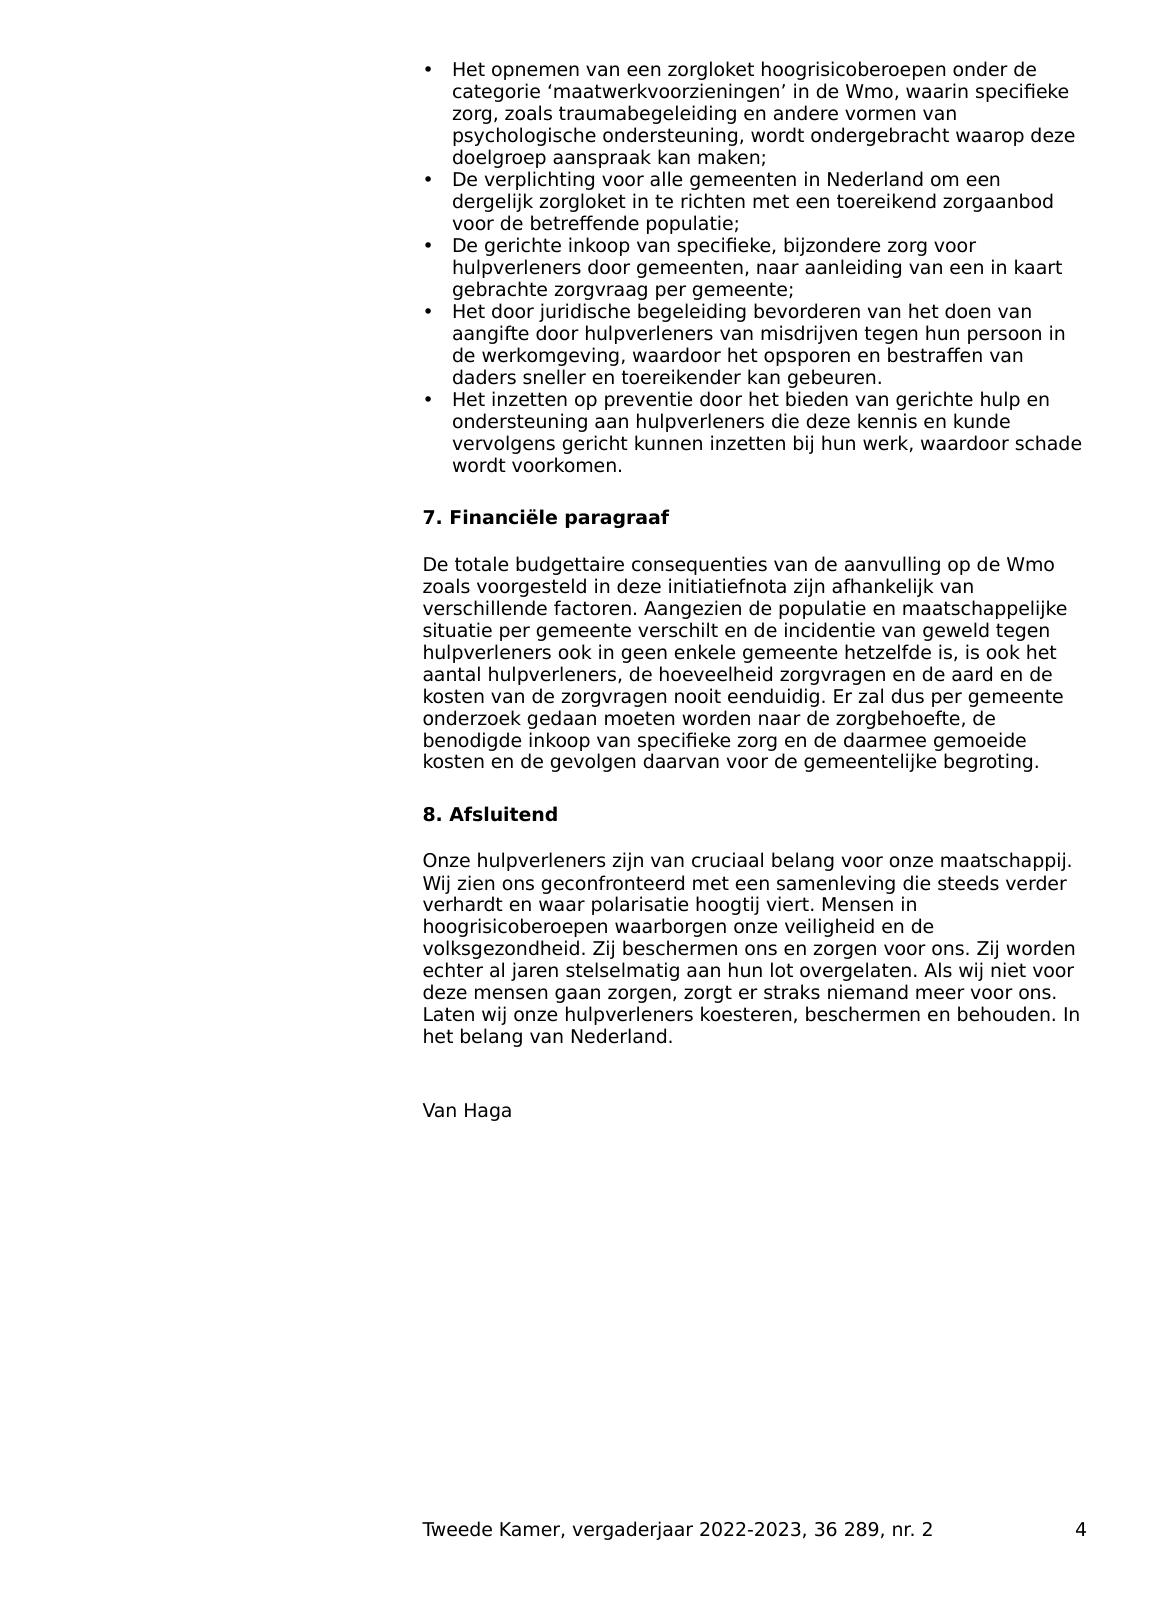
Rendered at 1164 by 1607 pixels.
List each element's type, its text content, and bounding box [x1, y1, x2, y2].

subtitle 7. Financiële paragraaf [422, 507, 1087, 529]
text • Het opnemen van een zorgloket hoogrisicoberoepen onder de categorie ‘maatwerkvoorzieningen’ in de Wmo, waarin specifieke zorg, zoals traumabegeleiding en andere vormen van psychologische ondersteuning, wordt ondergebracht waarop deze doelgroep aanspraak kan maken; [422, 59, 1087, 169]
text Onze hulpverleners zijn van cruciaal belang voor onze maatschappij. Wij zien ons geconfronteerd met een samenleving die steeds verder verhardt en waar polarisatie hoogtij viert. Mensen in hoogrisicoberoepen waarborgen onze veiligheid en de volksgezondheid. Zij beschermen ons en zorgen voor ons. Zij worden echter al jaren stelselmatig aan hun lot overgelaten. Als wij niet voor deze mensen gaan zorgen, zorgt er straks niemand meer voor ons. Laten wij onze hulpverleners koesteren, beschermen en behouden. In het belang van Nederland. [422, 850, 1087, 1048]
text • De gerichte inkoop van specifieke, bijzondere zorg voor hulpverleners door gemeenten, naar aanleiding van een in kaart gebrachte zorgvraag per gemeente; [422, 235, 1087, 301]
text • Het door juridische begeleiding bevorderen van het doen van aangifte door hulpverleners van misdrijven tegen hun persoon in de werkomgeving, waardoor het opsporen en bestraffen van daders sneller en toereikender kan gebeuren. [422, 301, 1087, 389]
subtitle 8. Afsluitend [422, 803, 1087, 825]
text Van Haga [422, 1078, 1087, 1122]
text De totale budgettaire consequenties van de aanvulling op de Wmo zoals voorgesteld in deze initiatiefnota zijn afhankelijk van verschillende factoren. Aangezien de populatie en maatschappelijke situatie per gemeente verschilt en de incidentie van geweld tegen hulpverleners ook in geen enkele gemeente hetzelfde is, is ook het aantal hulpverleners, de hoeveelheid zorgvragen en de aard en de kosten van de zorgvragen nooit eenduidig. Er zal dus per gemeente onderzoek gedaan moeten worden naar de zorgbehoefte, de benodigde inkoop van specifieke zorg en de daarmee gemoeide kosten en de gevolgen daarvan voor de gemeentelijke begroting. [422, 554, 1087, 773]
text • De verplichting voor alle gemeenten in Nederland om een dergelijk zorgloket in te richten met een toereikend zorgaanbod voor de betreffende populatie; [422, 169, 1087, 235]
text • Het inzetten op preventie door het bieden van gerichte hulp en ondersteuning aan hulpverleners die deze kennis en kunde vervolgens gericht kunnen inzetten bij hun werk, waardoor schade wordt voorkomen. [422, 389, 1087, 477]
